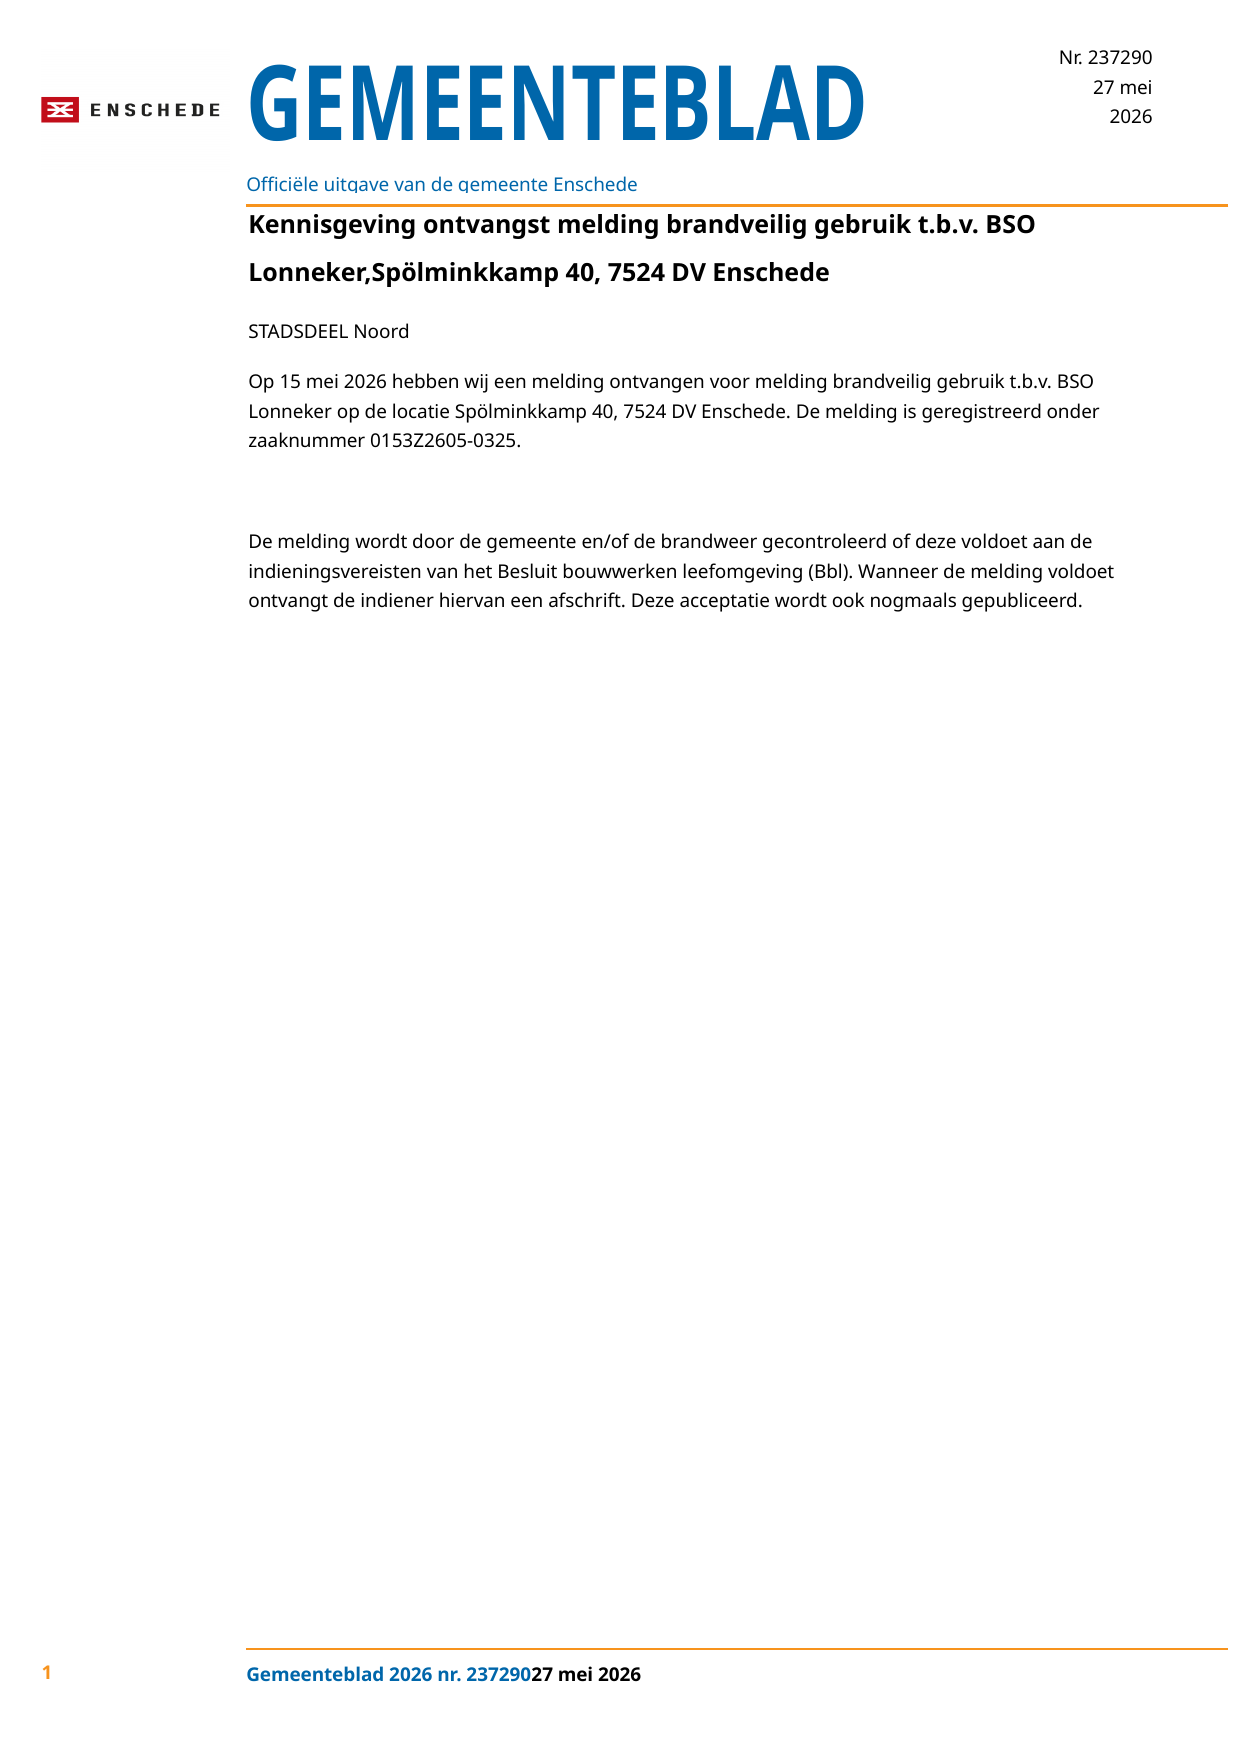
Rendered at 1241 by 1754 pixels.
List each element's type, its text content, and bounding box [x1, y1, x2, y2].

text Kennisgeving ontvangst melding brandveilig gebruik t.b.v. BSO Lonneker,Spölminkkamp 40, 7524 DV Enschede [248, 207, 1152, 288]
text STADSDEEL Noord [248, 318, 1152, 344]
text De melding wordt door de gemeente en/of de brandweer gecontroleerd of deze voldoet aan de indieningsvereisten van het Besluit bouwwerken leefomgeving (Bbl). Wanneer de melding voldoet ontvangt de indiener hiervan een afschrift. Deze acceptatie wordt ook nogmaals gepubliceerd. [248, 528, 1152, 613]
text Op 15 mei 2026 hebben wij een melding ontvangen voor melding brandveilig gebruik t.b.v. BSO Lonneker op de locatie Spölminkkamp 40, 7524 DV Enschede. De melding is geregistreerd onder zaaknummer 0153Z2605-0325. [248, 368, 1152, 453]
picture [41, 47, 231, 172]
